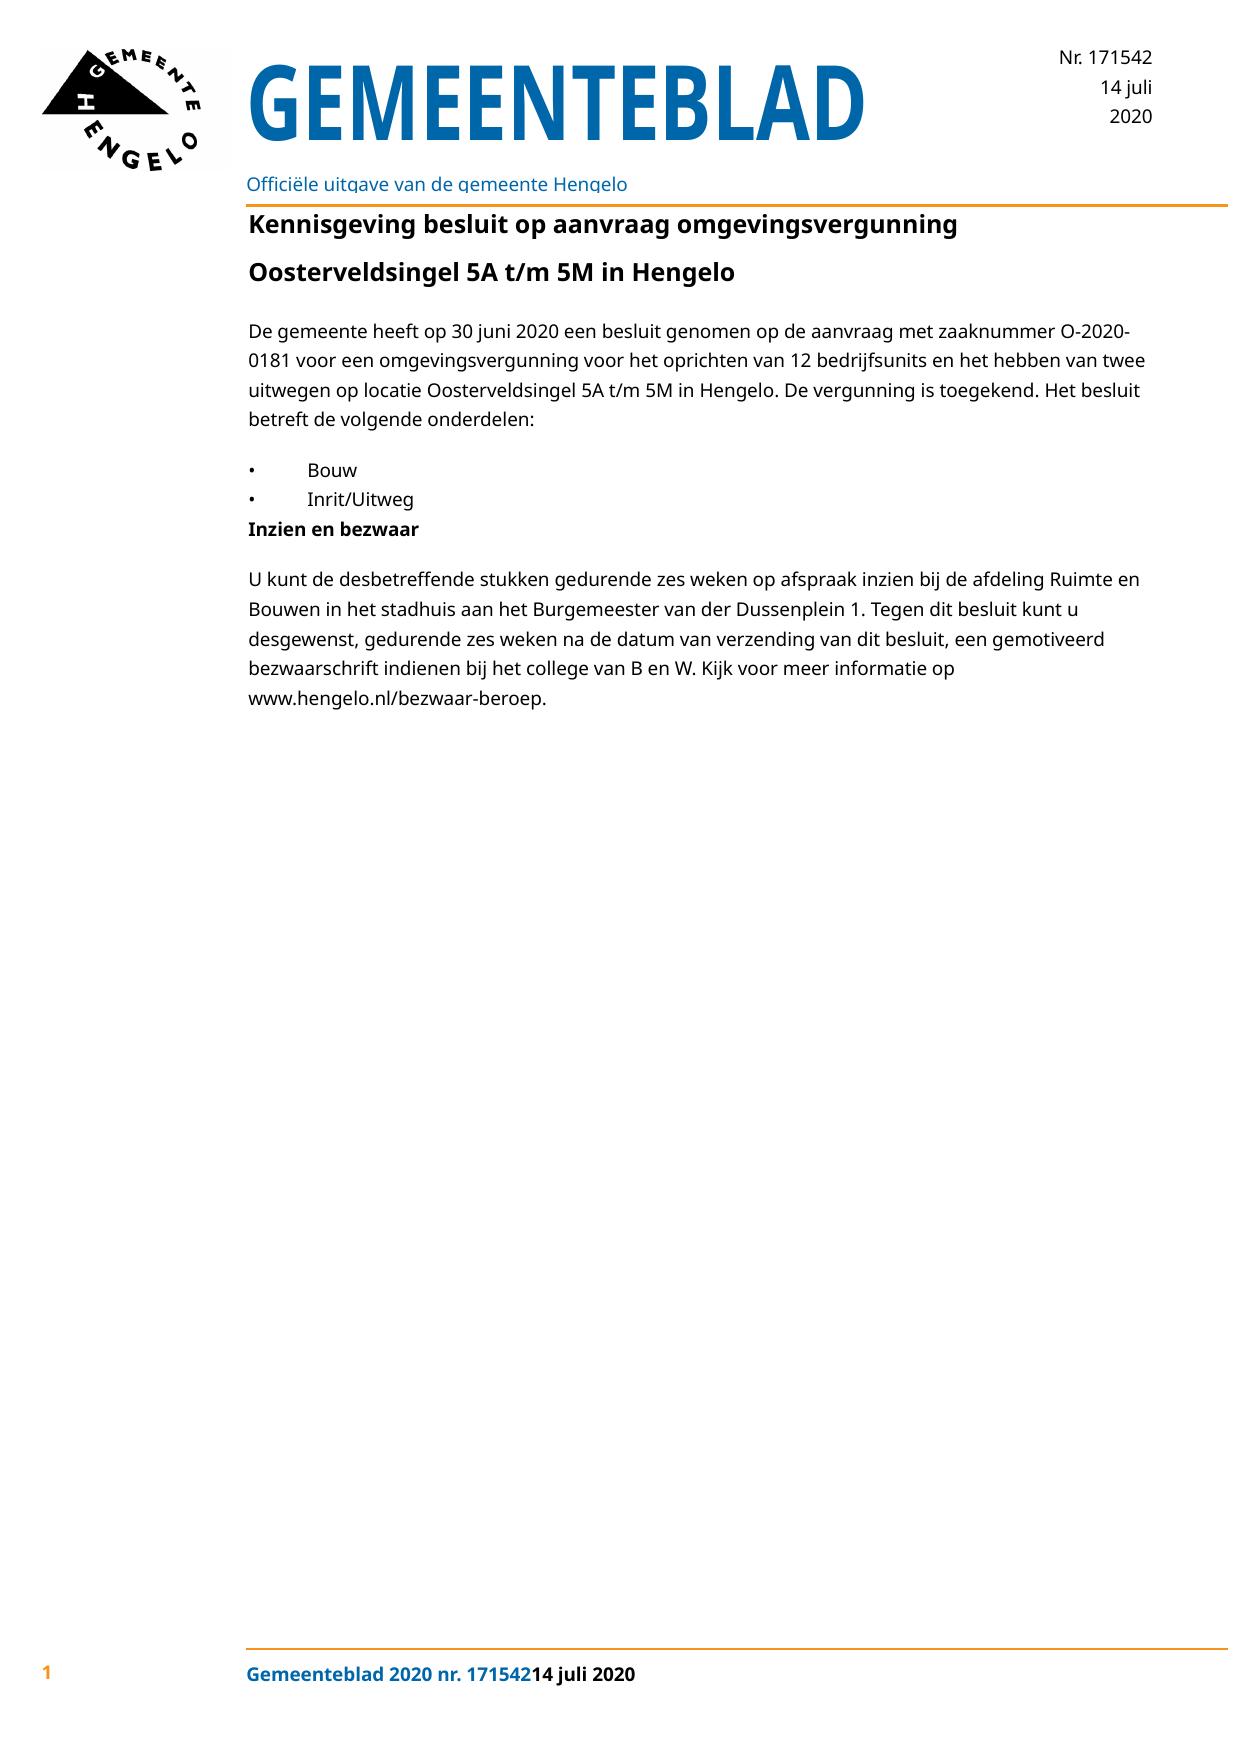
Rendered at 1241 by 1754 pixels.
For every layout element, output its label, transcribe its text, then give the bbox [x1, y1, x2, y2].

text Inzien en bezwaar [248, 516, 1152, 542]
text U kunt de desbetreffende stukken gedurende zes weken op afspraak inzien bij de afdeling Ruimte en Bouwen in het stadhuis aan het Burgemeester van der Dussenplein 1. Tegen dit besluit kunt u desgewenst, gedurende zes weken na de datum van verzending van dit besluit, een gemotiveerd bezwaarschrift indienen bij het college van B en W. Kijk voor meer informatie op www.hengelo.nl/bezwaar-beroep. [248, 567, 1152, 711]
list Inrit/Uitweg [248, 487, 1152, 512]
list Bouw [248, 457, 1152, 483]
text De gemeente heeft op 30 juni 2020 een besluit genomen op de aanvraag met zaaknummer O-2020-0181 voor een omgevingsvergunning voor het oprichten van 12 bedrijfsunits en het hebben van twee uitwegen op locatie Oosterveldsingel 5A t/m 5M in Hengelo. De vergunning is toegekend. Het besluit betreft de volgende onderdelen: [248, 318, 1152, 432]
text Kennisgeving besluit op aanvraag omgevingsvergunning Oosterveldsingel 5A t/m 5M in Hengelo [248, 207, 1152, 288]
picture [41, 47, 231, 172]
